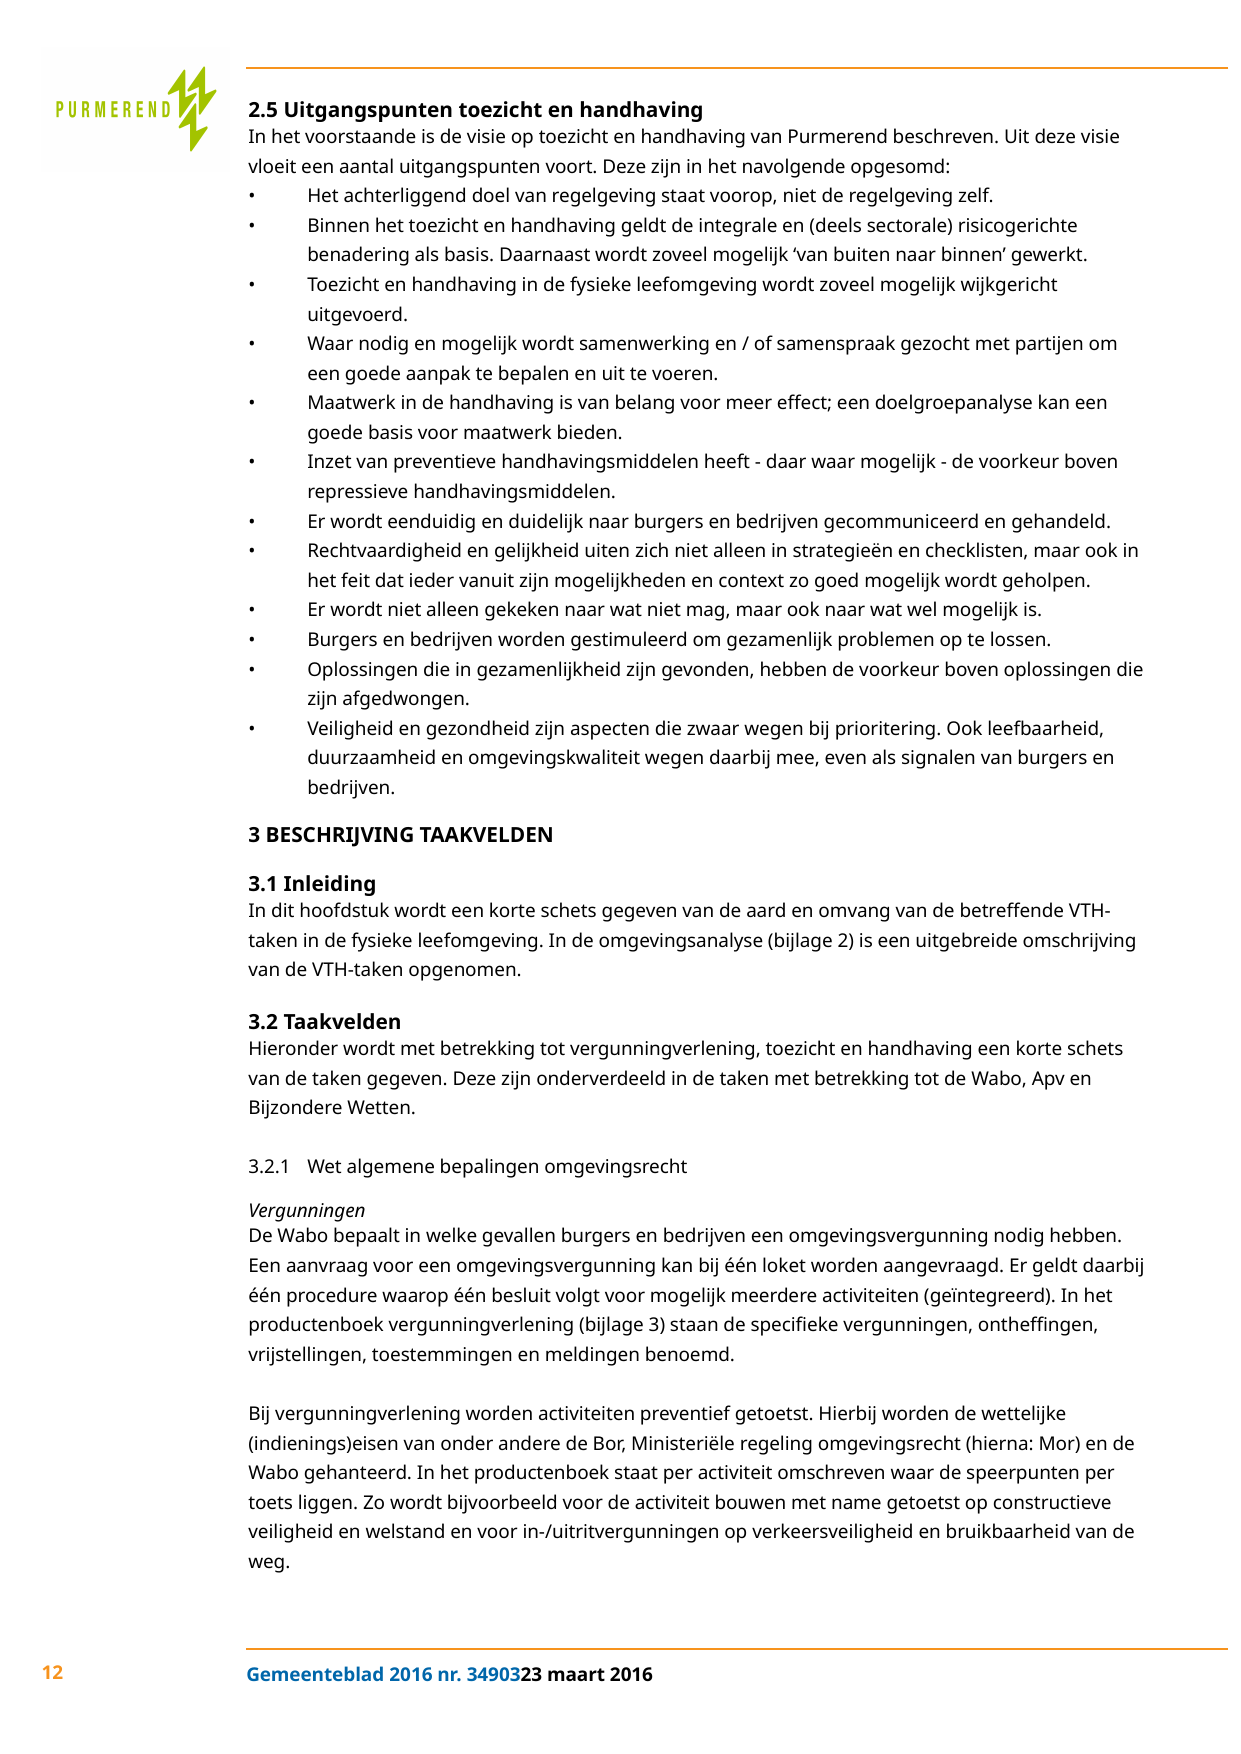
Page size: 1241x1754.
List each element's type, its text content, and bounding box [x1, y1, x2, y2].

list Oplossingen die in gezamenlijkheid zijn gevonden, hebben de voorkeur boven oplossingen die zijn afgedwongen. [248, 656, 1152, 711]
text In dit hoofdstuk wordt een korte schets gegeven van de aard en omvang van de betreffende VTH-taken in de fysieke leefomgeving. In de omgevingsanalyse (bijlage 2) is een uitgebreide omschrijving van de VTH-taken opgenomen. [248, 897, 1152, 982]
list Er wordt eenduidig en duidelijk naar burgers en bedrijven gecommuniceerd en gehandeld. [248, 508, 1152, 533]
text Hieronder wordt met betrekking tot vergunningverlening, toezicht en handhaving een korte schets van de taken gegeven. Deze zijn onderverdeeld in de taken met betrekking tot de Wabo, Apv en Bijzondere Wetten. [248, 1035, 1152, 1120]
text In het voorstaande is de visie op toezicht en handhaving van Purmerend beschreven. Uit deze visie vloeit een aantal uitgangspunten voort. Deze zijn in het navolgende opgesomd: [248, 123, 1152, 178]
picture [41, 47, 231, 172]
list Rechtvaardigheid en gelijkheid uiten zich niet alleen in strategieën en checklisten, maar ook in het feit dat ieder vanuit zijn mogelijkheden en context zo goed mogelijk wordt geholpen. [248, 537, 1152, 593]
text 2.5 Uitgangspunten toezicht en handhaving [248, 95, 1152, 123]
list Maatwerk in de handhaving is van belang voor meer effect; een doelgroepanalyse kan een goede basis voor maatwerk bieden. [248, 389, 1152, 445]
list Het achterliggend doel van regelgeving staat voorop, niet de regelgeving zelf. [248, 182, 1152, 208]
list Wet algemene bepalingen omgevingsrecht [248, 1154, 1152, 1179]
text 3.1 Inleiding [248, 869, 1152, 897]
list Burgers en bedrijven worden gestimuleerd om gezamenlijk problemen op te lossen. [248, 626, 1152, 652]
list Binnen het toezicht en handhaving geldt de integrale en (deels sectorale) risicogerichte benadering als basis. Daarnaast wordt zoveel mogelijk ‘van buiten naar binnen’ gewerkt. [248, 212, 1152, 267]
text Vergunningen [248, 1197, 1152, 1223]
text De Wabo bepaalt in welke gevallen burgers en bedrijven een omgevingsvergunning nodig hebben. Een aanvraag voor een omgevingsvergunning kan bij één loket worden aangevraagd. Er geldt daarbij één procedure waarop één besluit volgt voor mogelijk meerdere activiteiten (geïntegreerd). In het productenboek vergunningverlening (bijlage 3) staan de specifieke vergunningen, ontheffingen, vrijstellingen, toestemmingen en meldingen benoemd. [248, 1223, 1152, 1367]
text 3 BESCHRIJVING TAAKVELDEN [248, 820, 1152, 848]
list Toezicht en handhaving in de fysieke leefomgeving wordt zoveel mogelijk wijkgericht uitgevoerd. [248, 271, 1152, 326]
list Veiligheid en gezondheid zijn aspecten die zwaar wegen bij prioritering. Ook leefbaarheid, duurzaamheid en omgevingskwaliteit wegen daarbij mee, even als signalen van burgers en bedrijven. [248, 715, 1152, 800]
list Inzet van preventieve handhavingsmiddelen heeft - daar waar mogelijk - de voorkeur boven repressieve handhavingsmiddelen. [248, 449, 1152, 504]
list Er wordt niet alleen gekeken naar wat niet mag, maar ook naar wat wel mogelijk is. [248, 597, 1152, 622]
list Waar nodig en mogelijk wordt samenwerking en / of samenspraak gezocht met partijen om een goede aanpak te bepalen en uit te voeren. [248, 330, 1152, 386]
text 3.2 Taakvelden [248, 1007, 1152, 1035]
text Bij vergunningverlening worden activiteiten preventief getoetst. Hierbij worden de wettelijke (indienings)eisen van onder andere de Bor, Ministeriële regeling omgevingsrecht (hierna: Mor) en de Wabo gehanteerd. In het productenboek staat per activiteit omschreven waar de speerpunten per toets liggen. Zo wordt bijvoorbeeld voor de activiteit bouwen met name getoetst op constructieve veiligheid en welstand en voor in-/uitritvergunningen op verkeersveiligheid en bruikbaarheid van de weg. [248, 1400, 1152, 1574]
